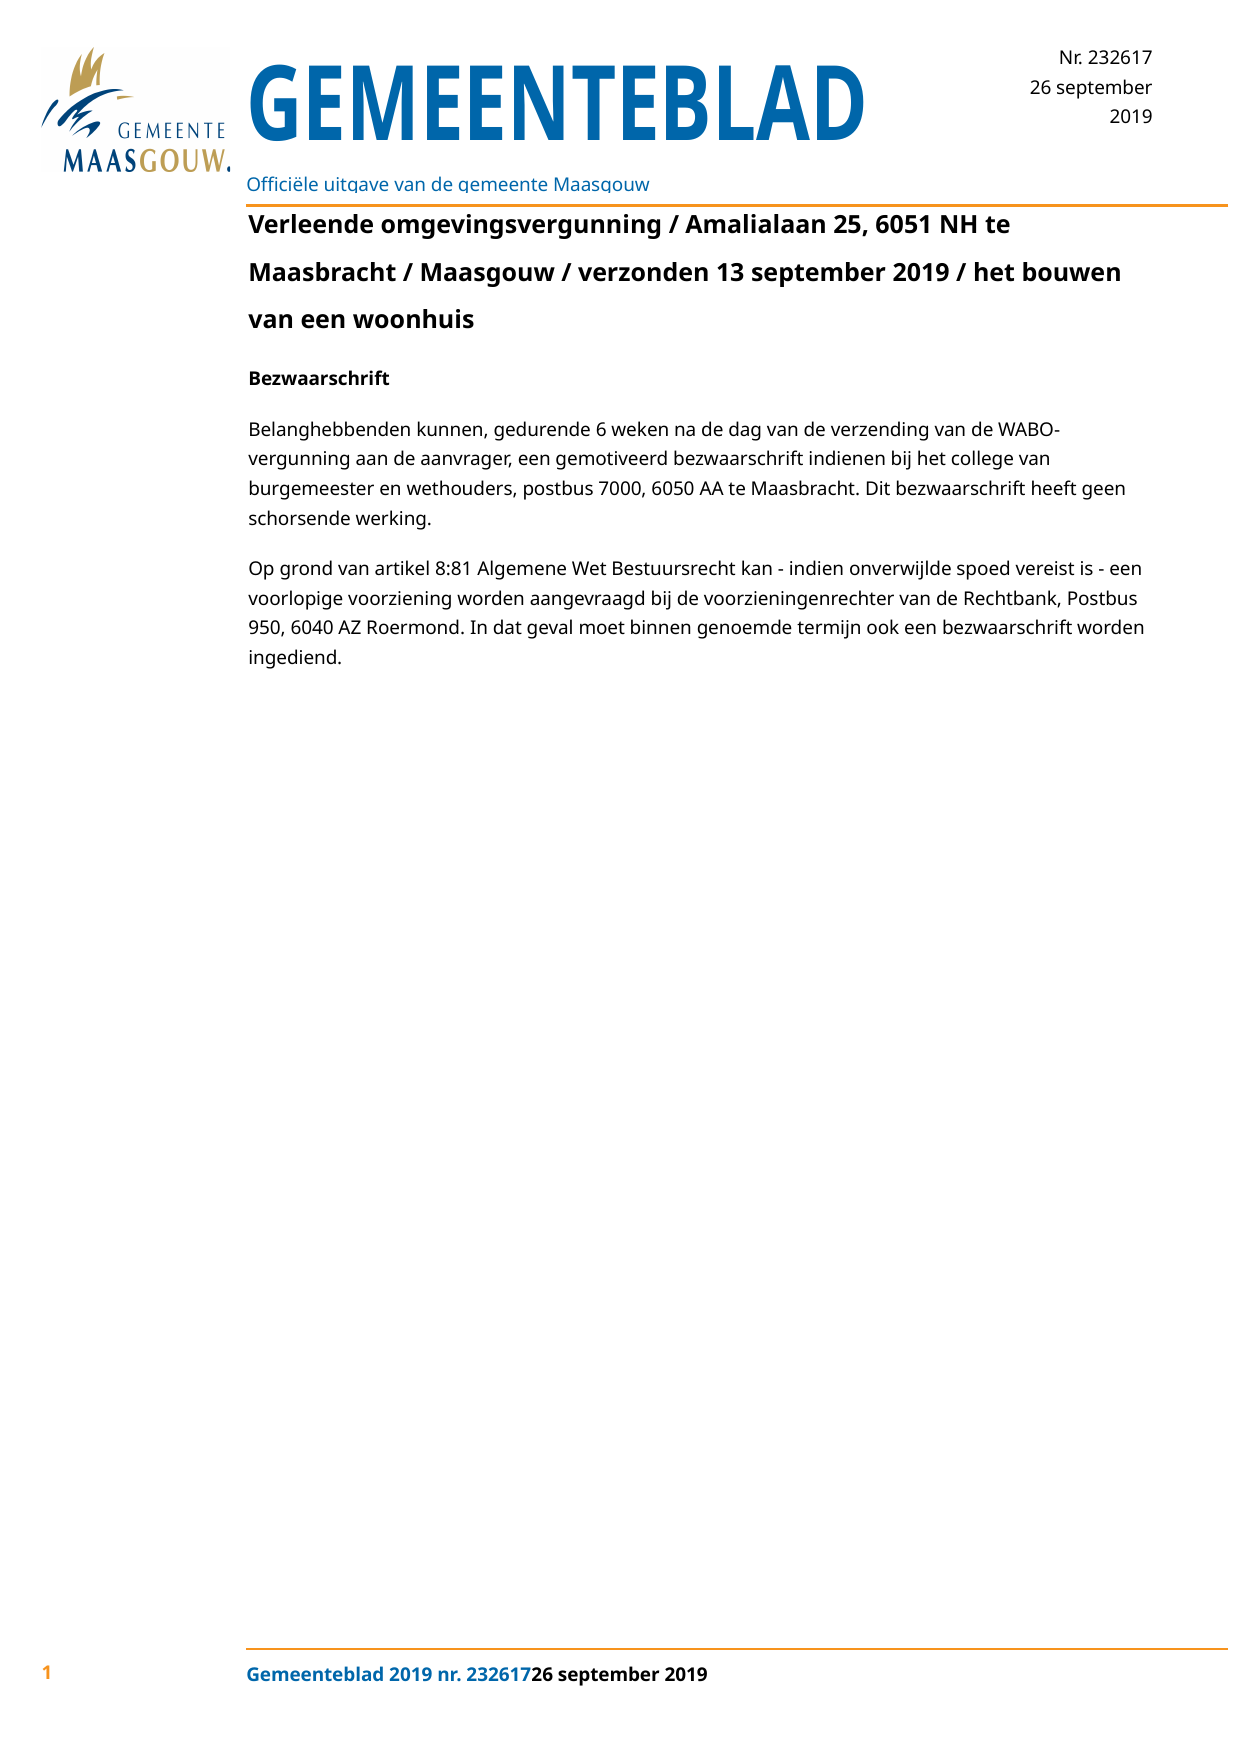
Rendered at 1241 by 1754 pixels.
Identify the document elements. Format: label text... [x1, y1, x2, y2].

picture [41, 47, 231, 172]
text Bezwaarschrift [248, 366, 1152, 391]
text Belanghebbenden kunnen, gedurende 6 weken na de dag van de verzending van de WABO-vergunning aan de aanvrager, een gemotiveerd bezwaarschrift indienen bij het college van burgemeester en wethouders, postbus 7000, 6050 AA te Maasbracht. Dit bezwaarschrift heeft geen schorsende werking. [248, 416, 1152, 530]
text Verleende omgevingsvergunning / Amalialaan 25, 6051 NH te Maasbracht / Maasgouw / verzonden 13 september 2019 / het bouwen van een woonhuis [248, 207, 1152, 336]
text Op grond van artikel 8:81 Algemene Wet Bestuursrecht kan - indien onverwijlde spoed vereist is - een voorlopige voorziening worden aangevraagd bij de voorzieningenrechter van de Rechtbank, Postbus 950, 6040 AZ Roermond. In dat geval moet binnen genoemde termijn ook een bezwaarschrift worden ingediend. [248, 555, 1152, 669]
